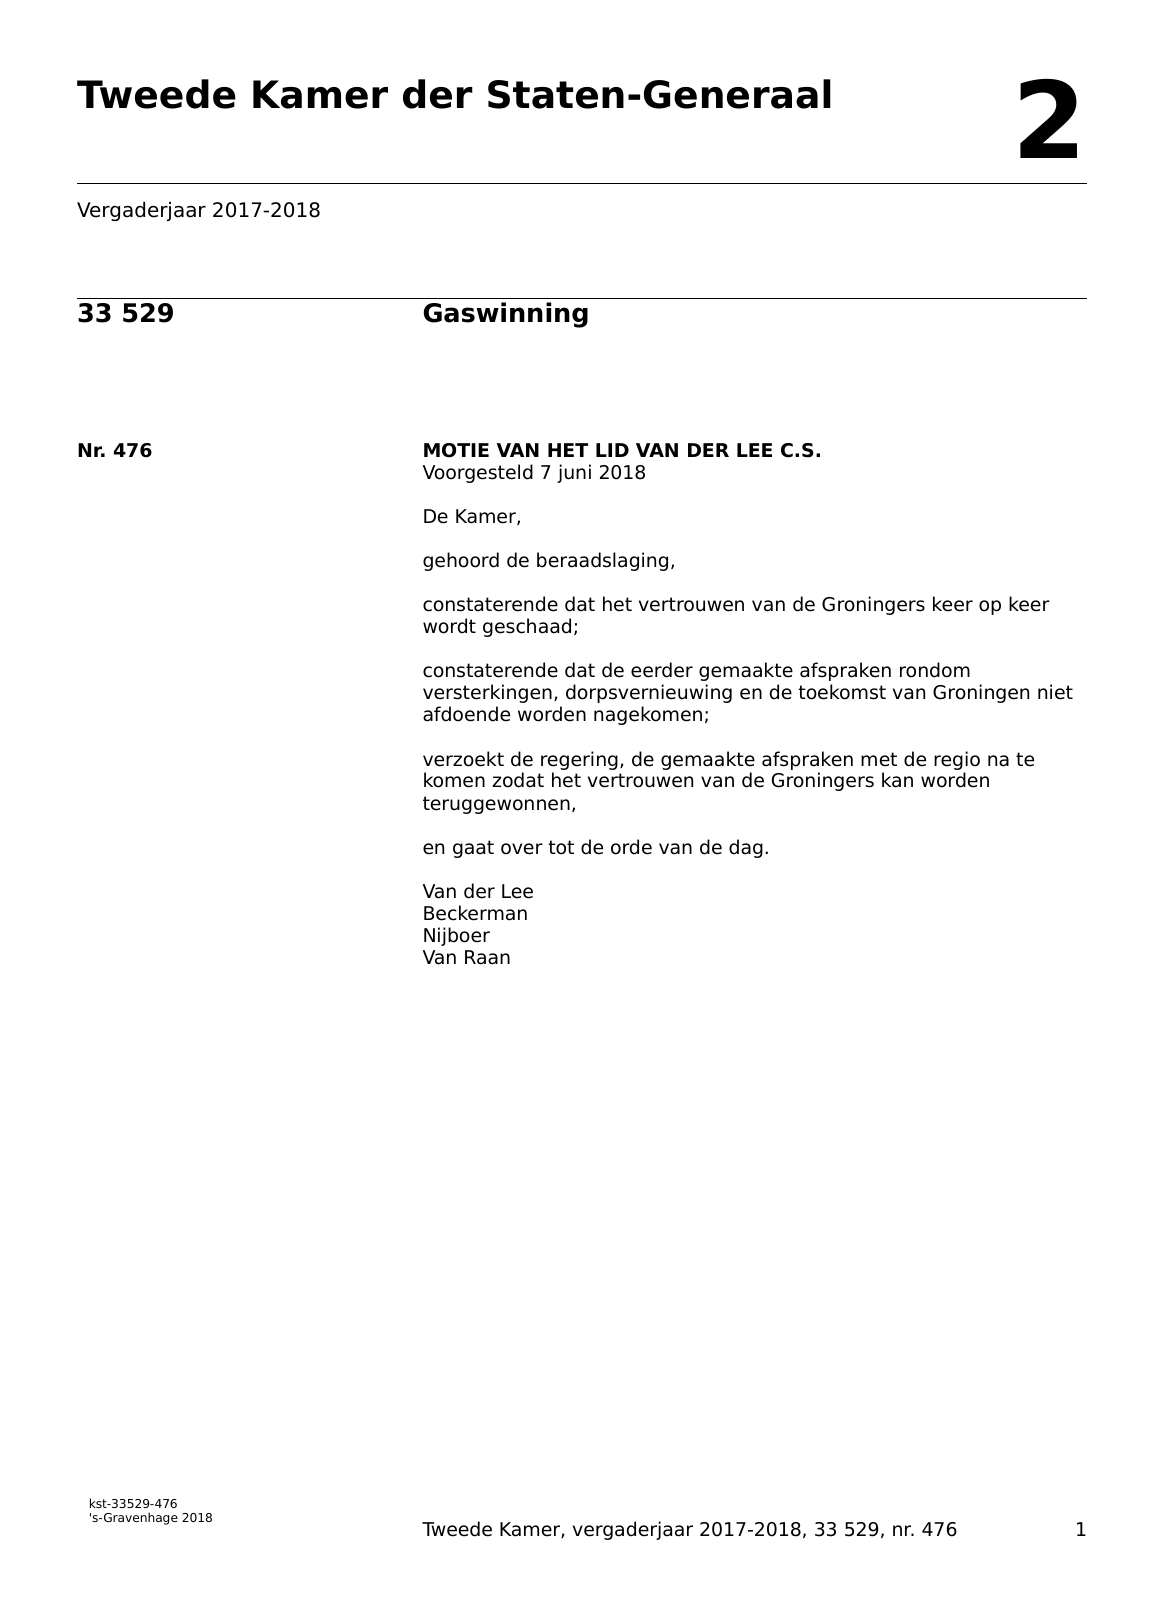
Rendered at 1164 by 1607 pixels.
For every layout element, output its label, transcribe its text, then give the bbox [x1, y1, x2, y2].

text en gaat over tot de orde van de dag. [422, 837, 1087, 858]
text Van Raan [422, 947, 1087, 969]
text Nijboer [422, 925, 1087, 947]
text Voorgesteld 7 juni 2018 [422, 462, 1087, 484]
table_header Tweede Kamer der Staten-Generaal [77, 59, 886, 183]
text 's-Gravenhage 2018 [88, 1511, 323, 1525]
text kst-33529-476 [88, 1497, 323, 1511]
text De Kamer, [422, 506, 1087, 528]
text constaterende dat het vertrouwen van de Groningers keer op keer wordt geschaad; [422, 594, 1087, 638]
subtitle Nr. 476 MOTIE VAN HET LID VAN DER LEE C.S. [77, 440, 1087, 462]
table_header 2 [886, 59, 1087, 183]
text Beckerman [422, 903, 1087, 925]
text Van der Lee [422, 881, 1087, 903]
subtitle 33 529 Gaswinning [77, 299, 1087, 329]
table_cell Vergaderjaar 2017-2018 [77, 184, 1087, 298]
text constaterende dat de eerder gemaakte afspraken rondom versterkingen, dorpsvernieuwing en de toekomst van Groningen niet afdoende worden nagekomen; [422, 660, 1087, 726]
text verzoekt de regering, de gemaakte afspraken met de regio na te komen zodat het vertrouwen van de Groningers kan worden teruggewonnen, [422, 748, 1087, 814]
text gehoord de beraadslaging, [422, 550, 1087, 572]
